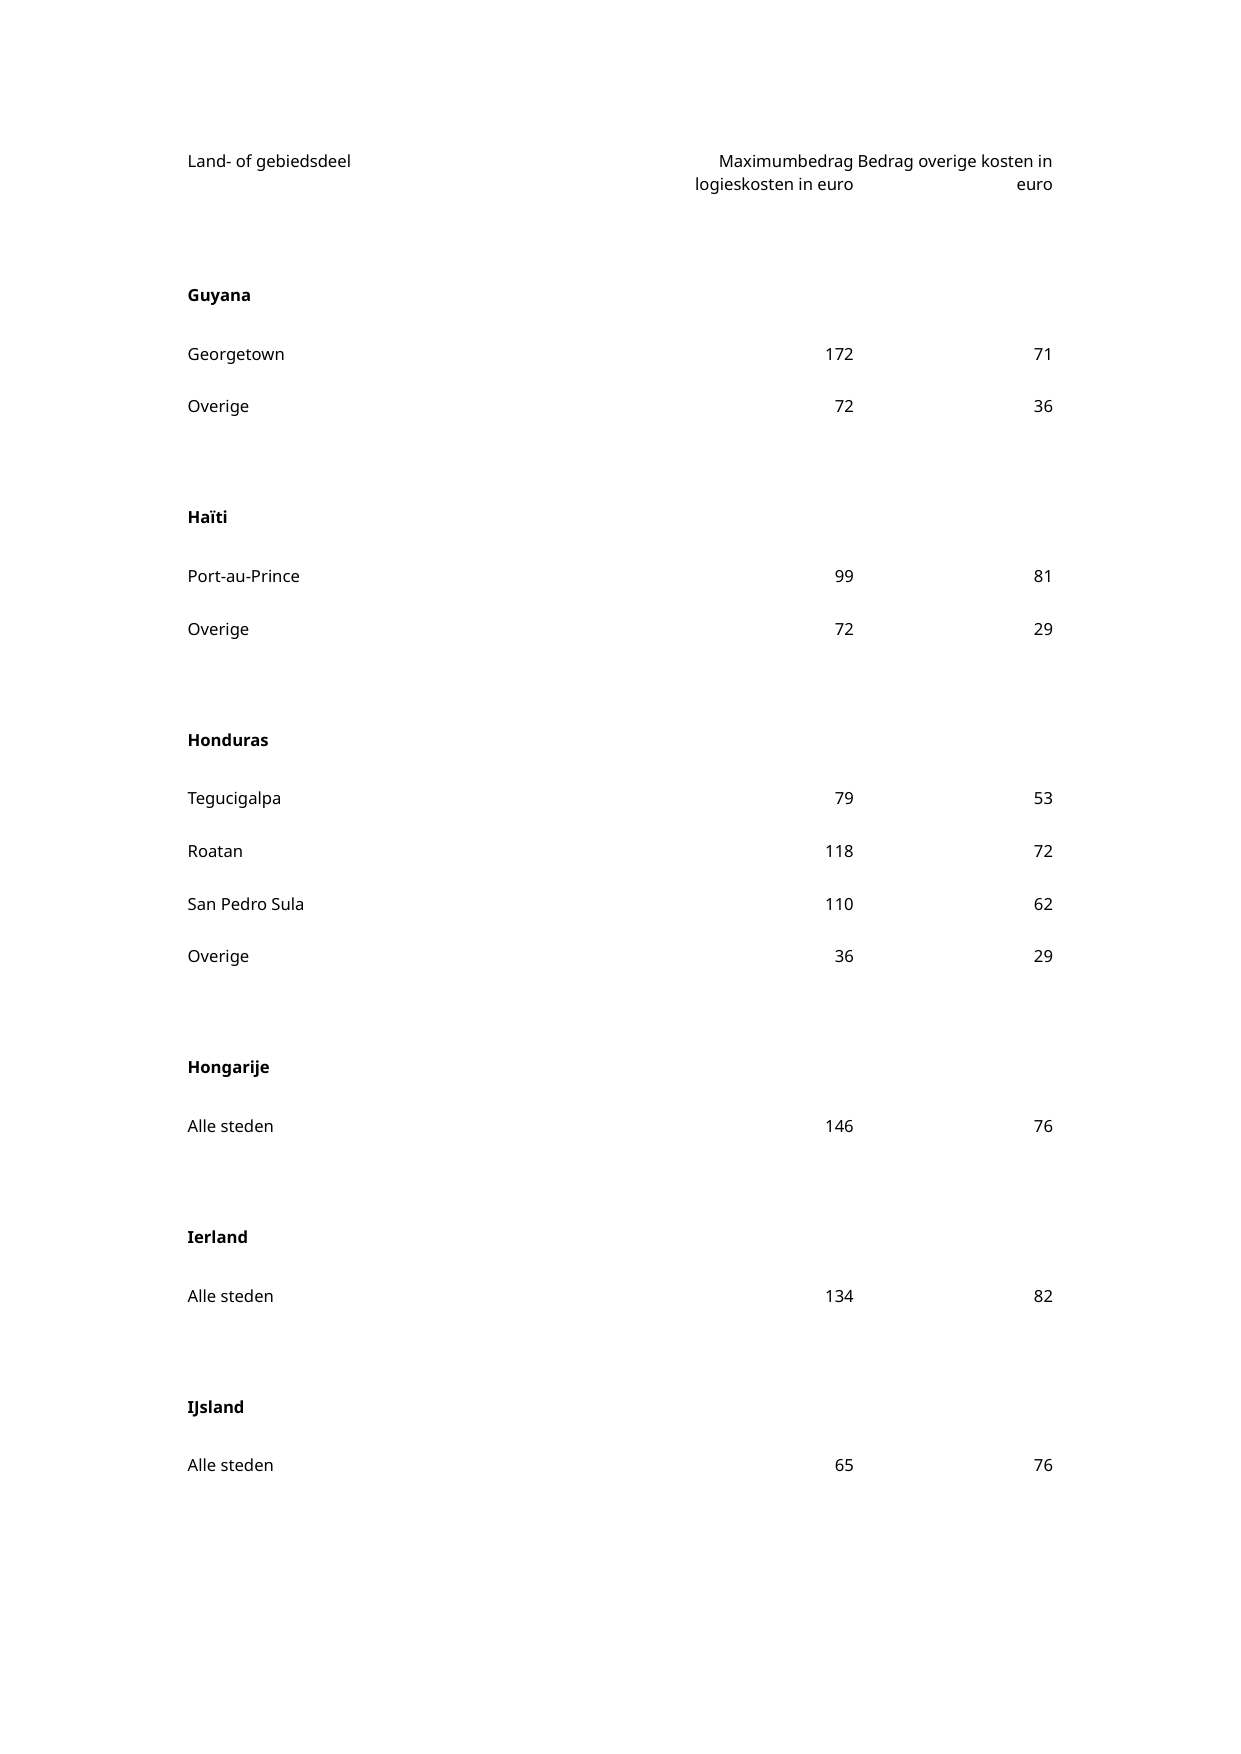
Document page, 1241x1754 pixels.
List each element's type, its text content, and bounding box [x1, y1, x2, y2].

table_cell [854, 670, 1053, 728]
table_cell 118 [620, 840, 853, 892]
table_cell 99 [620, 565, 853, 617]
table_cell Tegucigalpa [188, 787, 620, 839]
table_cell Georgetown [188, 342, 620, 395]
table_cell 53 [854, 787, 1053, 839]
table_cell 72 [620, 617, 853, 670]
table_cell [854, 729, 1053, 787]
table_cell [620, 284, 853, 342]
table_cell [188, 670, 620, 728]
table_cell 29 [854, 617, 1053, 670]
table_cell Roatan [188, 840, 620, 892]
table_cell [620, 1167, 853, 1226]
table_cell 79 [620, 787, 853, 839]
table_cell 36 [620, 945, 853, 998]
table_cell [188, 998, 620, 1056]
table_cell 82 [854, 1284, 1053, 1337]
table_header Bedrag overige kosten in euro [854, 150, 1053, 225]
table_cell Overige [188, 945, 620, 998]
table_cell [620, 1506, 853, 1565]
table_cell [854, 448, 1053, 506]
table_cell [854, 998, 1053, 1056]
table_cell [620, 1337, 853, 1395]
table_cell [188, 1167, 620, 1226]
table_cell [620, 670, 853, 728]
table_cell Hongarije [188, 1056, 620, 1114]
table_cell 62 [854, 892, 1053, 945]
table_header Land- of gebiedsdeel [188, 150, 620, 225]
table_cell Guyana [188, 284, 620, 342]
table_cell 146 [620, 1115, 853, 1167]
table_cell 81 [854, 565, 1053, 617]
table_cell [188, 448, 620, 506]
table_cell [854, 1506, 1053, 1565]
table_cell 65 [620, 1454, 853, 1506]
table_cell Haïti [188, 506, 620, 564]
table_cell [620, 1226, 853, 1284]
table_cell [188, 1337, 620, 1395]
table_cell [854, 1226, 1053, 1284]
table_cell San Pedro Sula [188, 892, 620, 945]
table_cell 172 [620, 342, 853, 395]
table_cell Ierland [188, 1226, 620, 1284]
table_cell [854, 506, 1053, 564]
table_cell Alle steden [188, 1454, 620, 1506]
table_cell 72 [620, 395, 853, 448]
table_cell Honduras [188, 729, 620, 787]
table_cell 110 [620, 892, 853, 945]
table_cell 76 [854, 1115, 1053, 1167]
table_cell IJsland [188, 1395, 620, 1454]
table_cell Port-au-Prince [188, 565, 620, 617]
table_cell Overige [188, 395, 620, 448]
table_cell [854, 225, 1053, 284]
table_cell [620, 998, 853, 1056]
table_cell 29 [854, 945, 1053, 998]
table_cell Alle steden [188, 1284, 620, 1337]
table_cell 72 [854, 840, 1053, 892]
table_cell [620, 729, 853, 787]
table_cell [188, 1506, 620, 1565]
table_cell [854, 1056, 1053, 1114]
table_cell [620, 1056, 853, 1114]
table_cell Alle steden [188, 1115, 620, 1167]
table_cell 36 [854, 395, 1053, 448]
table_cell [188, 225, 620, 284]
table_cell [854, 1167, 1053, 1226]
table_cell [620, 506, 853, 564]
table_header Maximumbedrag logieskosten in euro [620, 150, 853, 225]
table_cell Overige [188, 617, 620, 670]
table_cell 134 [620, 1284, 853, 1337]
table_cell [620, 448, 853, 506]
table_cell [854, 1395, 1053, 1454]
table_cell 71 [854, 342, 1053, 395]
table_cell [620, 225, 853, 284]
table_cell 76 [854, 1454, 1053, 1506]
table_cell [854, 1337, 1053, 1395]
table_cell [854, 284, 1053, 342]
table_cell [620, 1395, 853, 1454]
